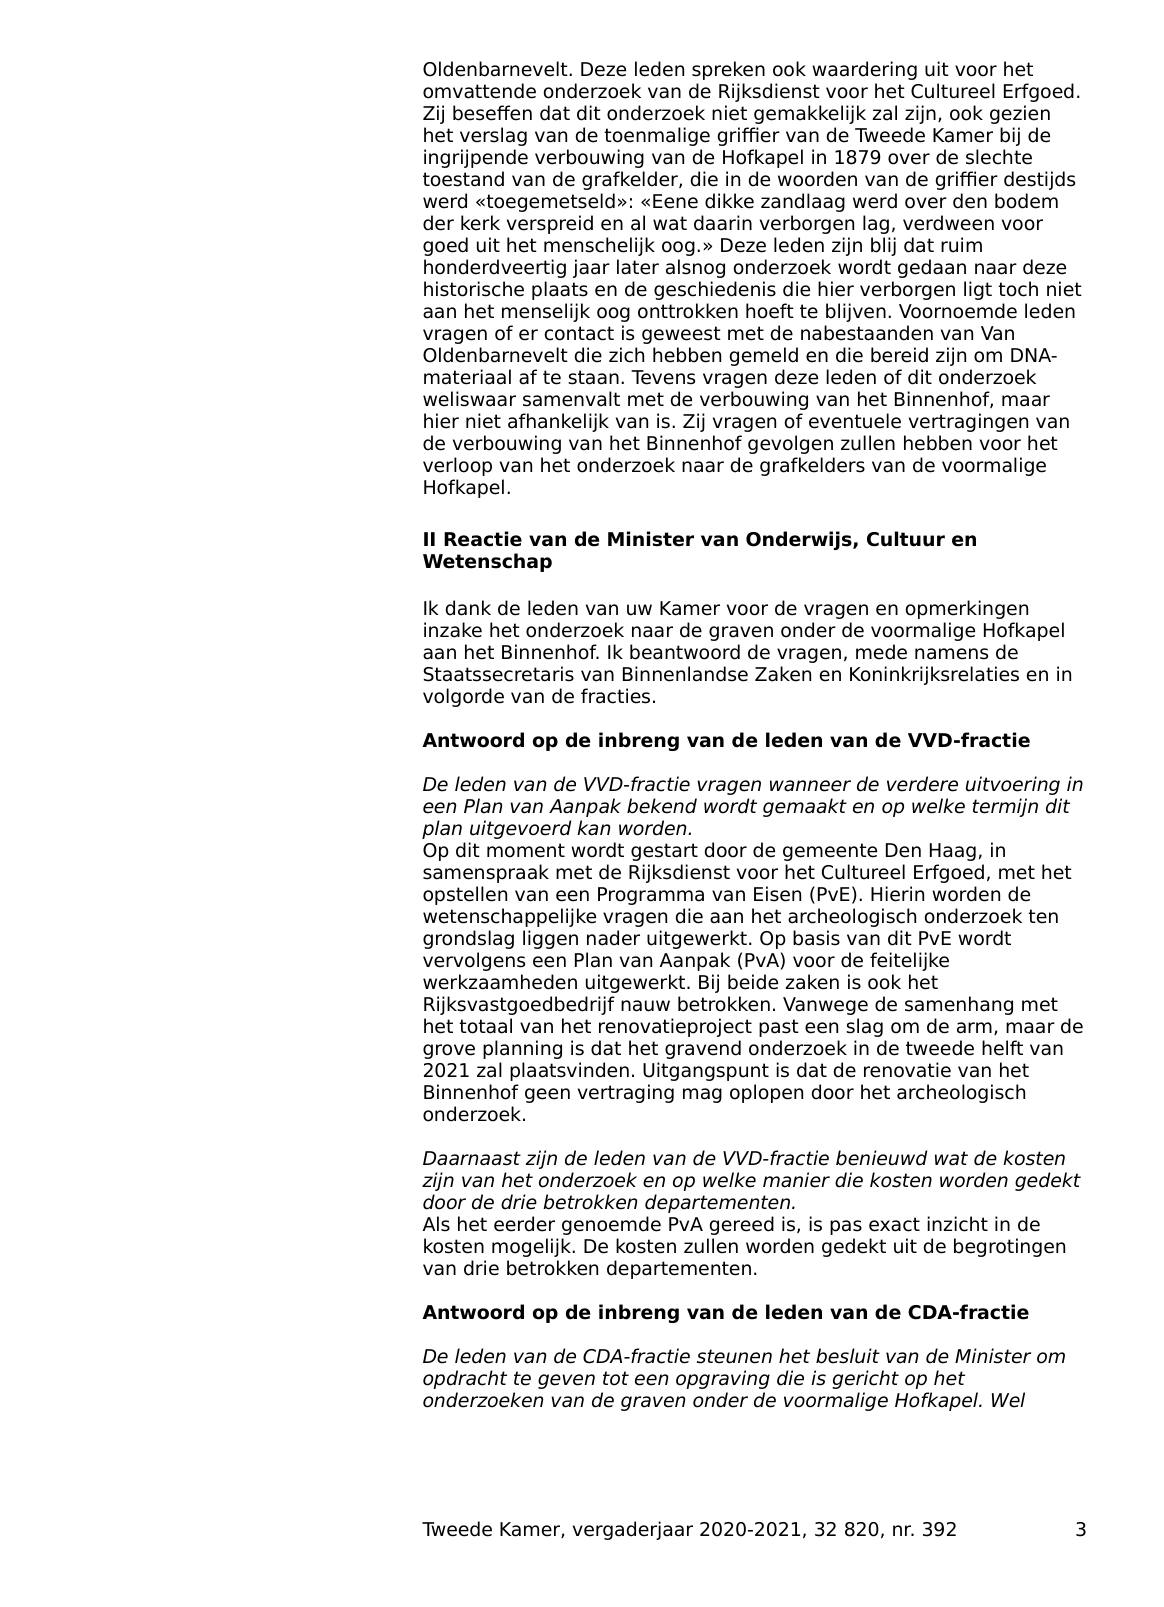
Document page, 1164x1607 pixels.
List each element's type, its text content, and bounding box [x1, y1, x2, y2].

text De leden van de VVD-fractie vragen wanneer de verdere uitvoering in een Plan van Aanpak bekend wordt gemaakt en op welke termijn dit plan uitgevoerd kan worden. [422, 774, 1087, 840]
text Ik dank de leden van uw Kamer voor de vragen en opmerkingen inzake het onderzoek naar de graven onder de voormalige Hofkapel aan het Binnenhof. Ik beantwoord de vragen, mede namens de Staatssecretaris van Binnenlandse Zaken en Koninkrijksrelaties en in volgorde van de fracties. [422, 598, 1087, 707]
subtitle Antwoord op de inbreng van de leden van de VVD-fractie [422, 730, 1087, 752]
text Op dit moment wordt gestart door de gemeente Den Haag, in samenspraak met de Rijksdienst voor het Cultureel Erfgoed, met het opstellen van een Programma van Eisen (PvE). Hierin worden de wetenschappelijke vragen die aan het archeologisch onderzoek ten grondslag liggen nader uitgewerkt. Op basis van dit PvE wordt vervolgens een Plan van Aanpak (PvA) voor de feitelijke werkzaamheden uitgewerkt. Bij beide zaken is ook het Rijksvastgoedbedrijf nauw betrokken. Vanwege de samenhang met het totaal van het renovatieproject past een slag om de arm, maar de grove planning is dat het gravend onderzoek in de tweede helft van 2021 zal plaatsvinden. Uitgangspunt is dat de renovatie van het Binnenhof geen vertraging mag oplopen door het archeologisch onderzoek. [422, 840, 1087, 1126]
text Als het eerder genoemde PvA gereed is, is pas exact inzicht in de kosten mogelijk. De kosten zullen worden gedekt uit de begrotingen van drie betrokken departementen. [422, 1214, 1087, 1279]
text Daarnaast zijn de leden van de VVD-fractie benieuwd wat de kosten zijn van het onderzoek en op welke manier die kosten worden gedekt door de drie betrokken departementen. [422, 1148, 1087, 1214]
subtitle Antwoord op de inbreng van de leden van de CDA-fractie [422, 1302, 1087, 1324]
subtitle II Reactie van de Minister van Onderwijs, Cultuur en Wetenschap [422, 529, 1087, 573]
text Oldenbarnevelt. Deze leden spreken ook waardering uit voor het omvattende onderzoek van de Rijksdienst voor het Cultureel Erfgoed. Zij beseffen dat dit onderzoek niet gemakkelijk zal zijn, ook gezien het verslag van de toenmalige griffier van de Tweede Kamer bij de ingrijpende verbouwing van de Hofkapel in 1879 over de slechte toestand van de grafkelder, die in de woorden van de griffier destijds werd «toegemetseld»: «Eene dikke zandlaag werd over den bodem der kerk verspreid en al wat daarin verborgen lag, verdween voor goed uit het menschelijk oog.» Deze leden zijn blij dat ruim honderdveertig jaar later alsnog onderzoek wordt gedaan naar deze historische plaats en de geschiedenis die hier verborgen ligt toch niet aan het menselijk oog onttrokken hoeft te blijven. Voornoemde leden vragen of er contact is geweest met de nabestaanden van Van Oldenbarnevelt die zich hebben gemeld en die bereid zijn om DNA-materiaal af te staan. Tevens vragen deze leden of dit onderzoek weliswaar samenvalt met de verbouwing van het Binnenhof, maar hier niet afhankelijk van is. Zij vragen of eventuele vertragingen van de verbouwing van het Binnenhof gevolgen zullen hebben voor het verloop van het onderzoek naar de grafkelders van de voormalige Hofkapel. [422, 59, 1087, 499]
text De leden van de CDA-fractie steunen het besluit van de Minister om opdracht te geven tot een opgraving die is gericht op het onderzoeken van de graven onder de voormalige Hofkapel. Wel [422, 1346, 1087, 1412]
